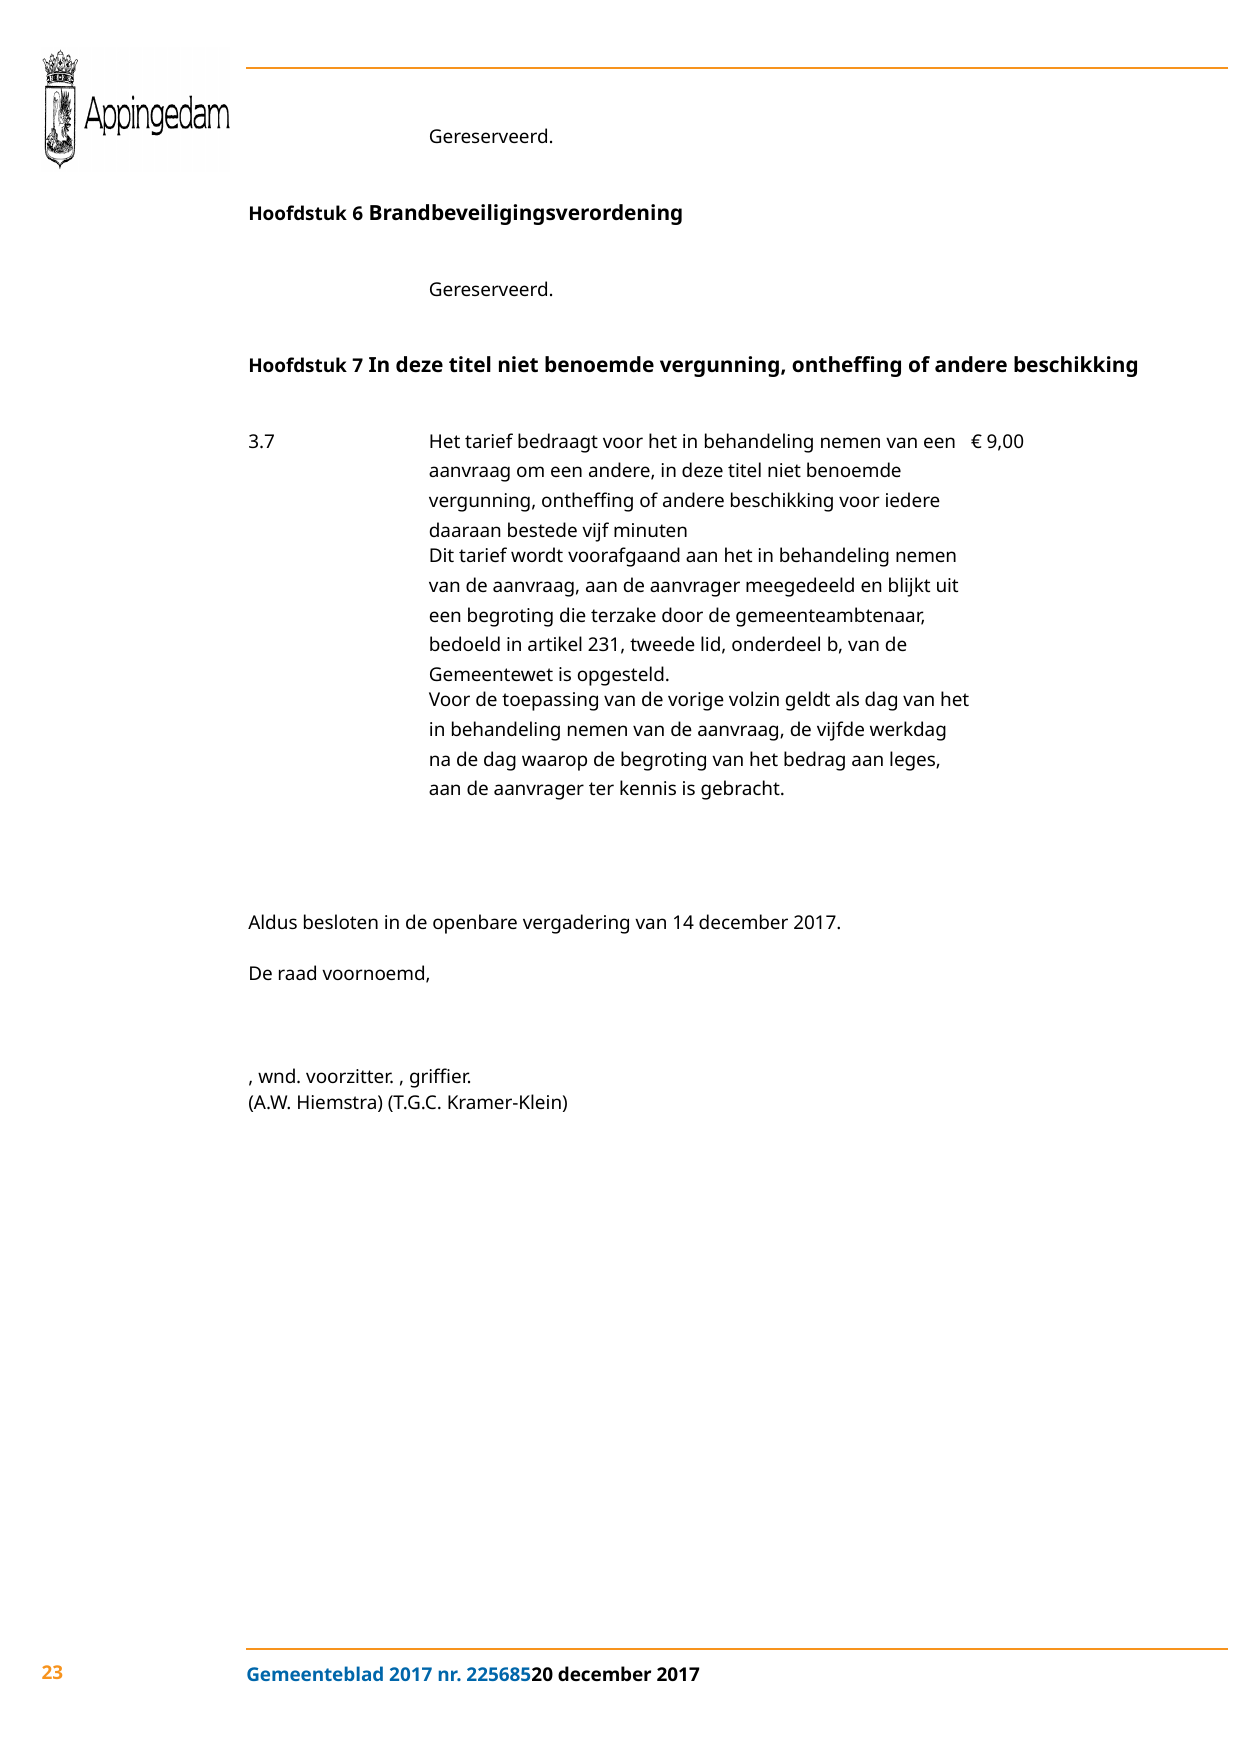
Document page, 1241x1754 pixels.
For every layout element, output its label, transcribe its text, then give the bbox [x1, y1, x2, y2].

table_cell [248, 543, 429, 687]
table_header [971, 276, 1152, 301]
table_header 3.7 [248, 428, 429, 543]
table_cell [971, 687, 1152, 801]
table_header [971, 123, 1152, 149]
text Hoofdstuk 6 Brandbeveiligingsverordening [248, 198, 1152, 226]
table_cell [971, 543, 1152, 687]
text (A.W. Hiemstra) (T.G.C. Kramer-Klein) [248, 1089, 1152, 1115]
picture [41, 47, 231, 172]
text , wnd. voorzitter. , griffier. [248, 1063, 1152, 1089]
table_cell Voor de toepassing van de vorige volzin geldt als dag van het in behandeling nemen van de aanvraag, de vijfde werkdag na de dag waarop de begroting van het bedrag aan leges, aan de aanvrager ter kennis is gebracht. [429, 687, 971, 801]
table_header Gereserveerd. [429, 276, 971, 301]
table_cell Dit tarief wordt voorafgaand aan het in behandeling nemen van de aanvraag, aan de aanvrager meegedeeld en blijkt uit een begroting die terzake door de gemeenteambtenaar, bedoeld in artikel 231, tweede lid, onderdeel b, van de Gemeentewet is opgesteld. [429, 543, 971, 687]
table_header [248, 123, 429, 149]
text Hoofdstuk 7 In deze titel niet benoemde vergunning, ontheffing of andere beschikking [248, 350, 1152, 379]
text De raad voornoemd, [248, 961, 1152, 986]
table_header [248, 276, 429, 301]
text Aldus besloten in de openbare vergadering van 14 december 2017. [248, 909, 1152, 935]
table_cell [248, 687, 429, 801]
table_header € 9,00 [971, 428, 1152, 543]
table_header Het tarief bedraagt voor het in behandeling nemen van een aanvraag om een andere, in deze titel niet benoemde vergunning, ontheffing of andere beschikking voor iedere daaraan bestede vijf minuten [429, 428, 971, 543]
table_header Gereserveerd. [429, 123, 971, 149]
